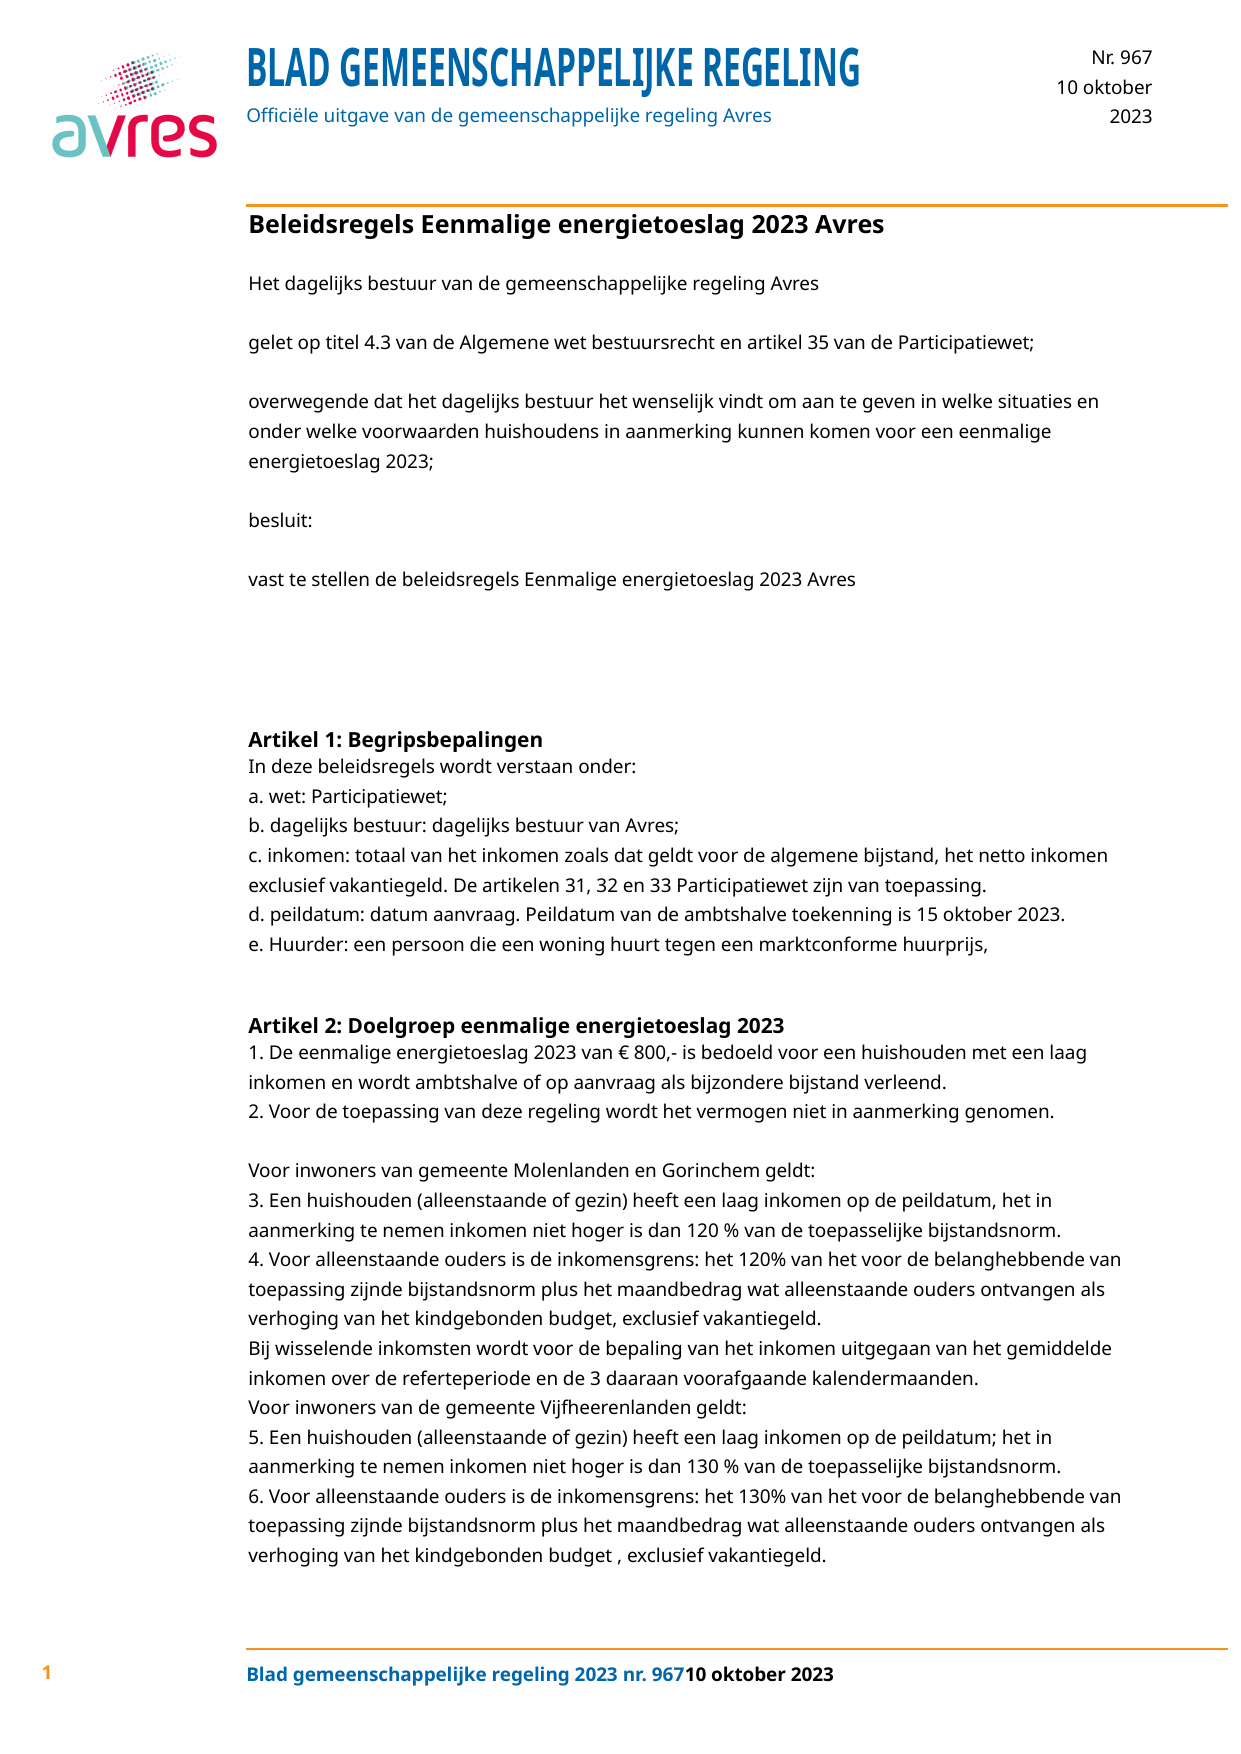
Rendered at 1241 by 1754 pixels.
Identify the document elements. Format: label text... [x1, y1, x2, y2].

text Artikel 1: Begripsbepalingen [248, 725, 1152, 753]
text 1. De eenmalige energietoeslag 2023 van € 800,- is bedoeld voor een huishouden met een laag inkomen en wordt ambtshalve of op aanvraag als bijzondere bijstand verleend. [248, 1039, 1152, 1095]
text vast te stellen de beleidsregels Eenmalige energietoeslag 2023 Avres [248, 566, 1152, 592]
text e. Huurder: een persoon die een woning huurt tegen een marktconforme huurprijs, [248, 931, 1152, 957]
text 4. Voor alleenstaande ouders is de inkomensgrens: het 120% van het voor de belanghebbende van toepassing zijnde bijstandsnorm plus het maandbedrag wat alleenstaande ouders ontvangen als verhoging van het kindgebonden budget, exclusief vakantiegeld. [248, 1246, 1152, 1331]
text 6. Voor alleenstaande ouders is de inkomensgrens: het 130% van het voor de belanghebbende van toepassing zijnde bijstandsnorm plus het maandbedrag wat alleenstaande ouders ontvangen als verhoging van het kindgebonden budget , exclusief vakantiegeld. [248, 1483, 1152, 1568]
text d. peildatum: datum aanvraag. Peildatum van de ambtshalve toekenning is 15 oktober 2023. [248, 901, 1152, 927]
text a. wet: Participatiewet; [248, 783, 1152, 809]
text Voor inwoners van de gemeente Vijfheerenlanden geldt: [248, 1394, 1152, 1420]
text overwegende dat het dagelijks bestuur het wenselijk vindt om aan te geven in welke situaties en onder welke voorwaarden huishoudens in aanmerking kunnen komen voor een eenmalige energietoeslag 2023; [248, 389, 1152, 473]
text 2. Voor de toepassing van deze regeling wordt het vermogen niet in aanmerking genomen. [248, 1098, 1152, 1124]
text Artikel 2: Doelgroep eenmalige energietoeslag 2023 [248, 1011, 1152, 1039]
text Het dagelijks bestuur van de gemeenschappelijke regeling Avres [248, 270, 1152, 296]
text Beleidsregels Eenmalige energietoeslag 2023 Avres [248, 207, 1152, 241]
text Voor inwoners van gemeente Molenlanden en Gorinchem geldt: [248, 1158, 1152, 1183]
text 5. Een huishouden (alleenstaande of gezin) heeft een laag inkomen op de peildatum; het in aanmerking te nemen inkomen niet hoger is dan 130 % van de toepasselijke bijstandsnorm. [248, 1424, 1152, 1479]
text c. inkomen: totaal van het inkomen zoals dat geldt voor de algemene bijstand, het netto inkomen exclusief vakantiegeld. De artikelen 31, 32 en 33 Participatiewet zijn van toepassing. [248, 842, 1152, 897]
text 3. Een huishouden (alleenstaande of gezin) heeft een laag inkomen op de peildatum, het in aanmerking te nemen inkomen niet hoger is dan 120 % van de toepasselijke bijstandsnorm. [248, 1187, 1152, 1243]
text gelet op titel 4.3 van de Algemene wet bestuursrecht en artikel 35 van de Participatiewet; [248, 329, 1152, 355]
text besluit: [248, 507, 1152, 533]
text In deze beleidsregels wordt verstaan onder: [248, 753, 1152, 779]
picture [41, 47, 231, 172]
text Bij wisselende inkomsten wordt voor de bepaling van het inkomen uitgegaan van het gemiddelde inkomen over de referteperiode en de 3 daaraan voorafgaande kalendermaanden. [248, 1335, 1152, 1391]
text b. dagelijks bestuur: dagelijks bestuur van Avres; [248, 813, 1152, 838]
